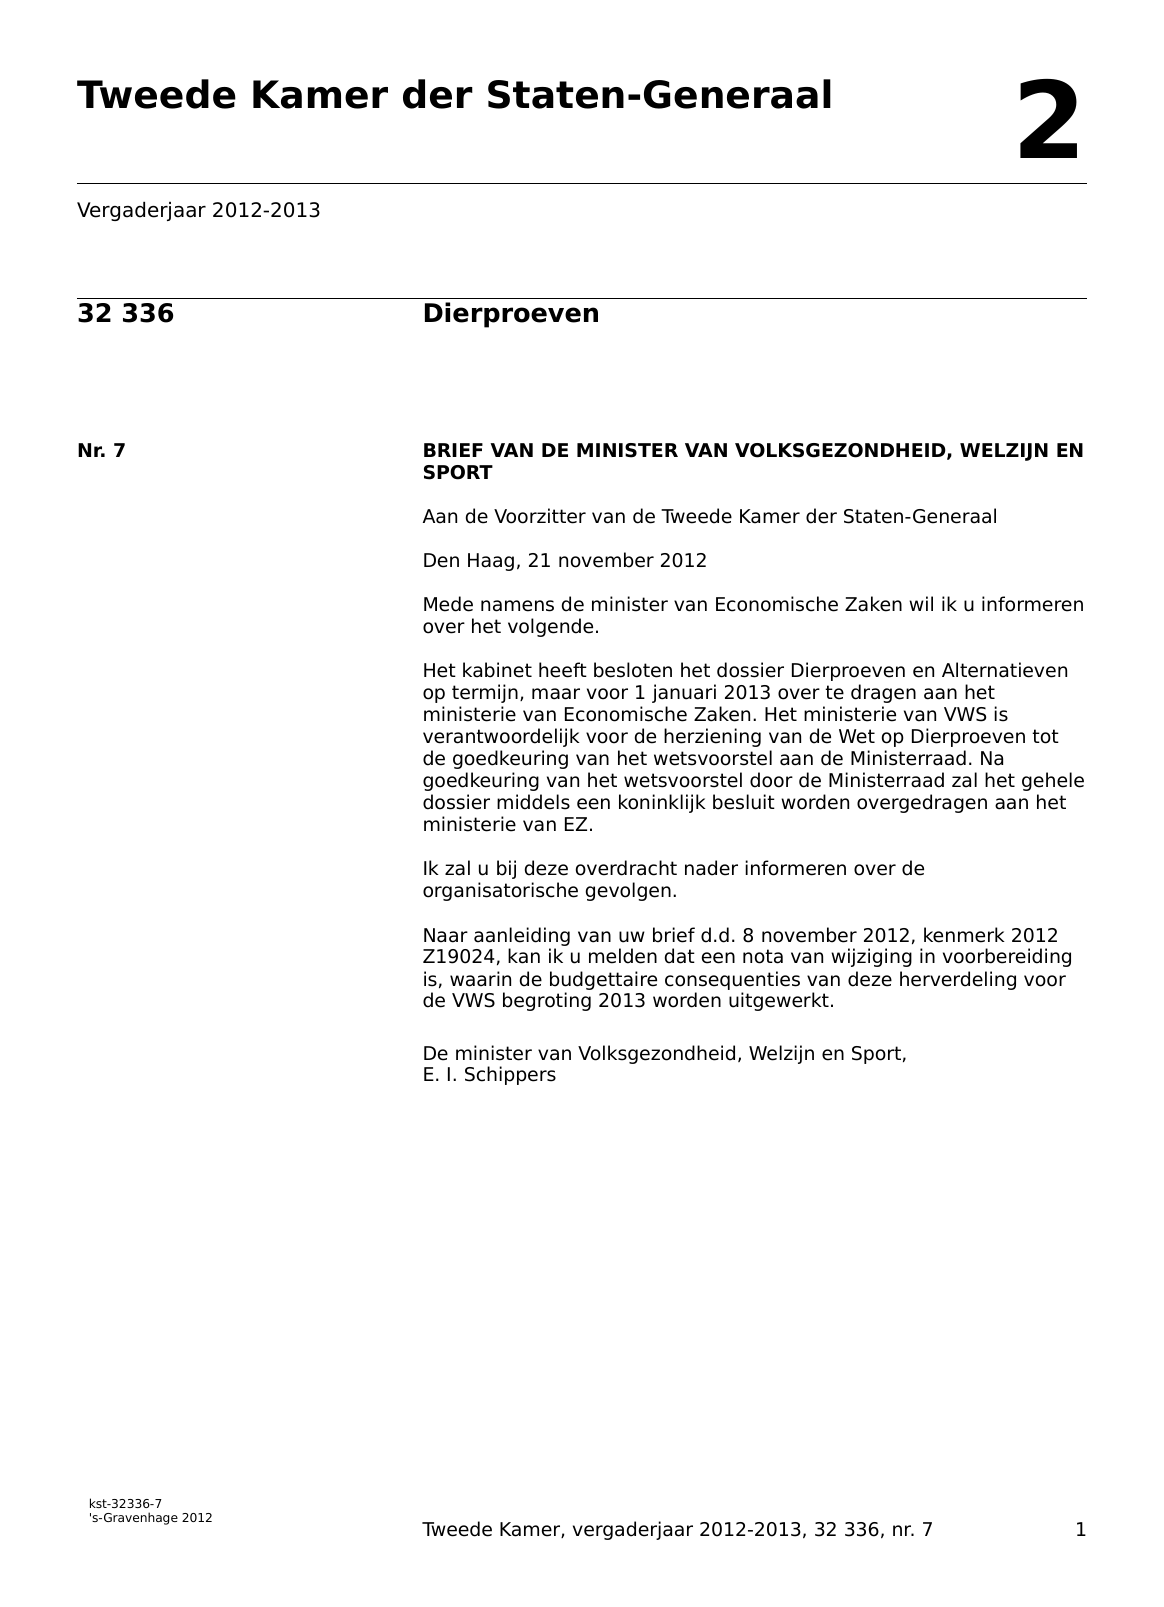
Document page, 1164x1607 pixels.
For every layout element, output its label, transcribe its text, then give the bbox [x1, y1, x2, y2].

text 's-Gravenhage 2012 [88, 1511, 323, 1525]
table_header Tweede Kamer der Staten-Generaal [77, 59, 886, 183]
text Den Haag, 21 november 2012 [422, 550, 1087, 572]
text kst-32336-7 [88, 1497, 323, 1511]
table_header 2 [886, 59, 1087, 183]
text Ik zal u bij deze overdracht nader informeren over de organisatorische gevolgen. [422, 858, 1087, 902]
text Aan de Voorzitter van de Tweede Kamer der Staten-Generaal [422, 506, 1087, 528]
text Mede namens de minister van Economische Zaken wil ik u informeren over het volgende. [422, 594, 1087, 638]
text Het kabinet heeft besloten het dossier Dierproeven en Alternatieven op termijn, maar voor 1 januari 2013 over te dragen aan het ministerie van Economische Zaken. Het ministerie van VWS is verantwoordelijk voor de herziening van de Wet op Dierproeven tot de goedkeuring van het wetsvoorstel aan de Ministerraad. Na goedkeuring van het wetsvoorstel door de Ministerraad zal het gehele dossier middels een koninklijk besluit worden overgedragen aan het ministerie van EZ. [422, 660, 1087, 836]
text Naar aanleiding van uw brief d.d. 8 november 2012, kenmerk 2012 Z19024, kan ik u melden dat een nota van wijziging in voorbereiding is, waarin de budgettaire consequenties van deze herverdeling voor de VWS begroting 2013 worden uitgewerkt. [422, 924, 1087, 1012]
text De minister van Volksgezondheid, Welzijn en Sport, E. I. Schippers [422, 1042, 1087, 1086]
subtitle Nr. 7 BRIEF VAN DE MINISTER VAN VOLKSGEZONDHEID, WELZIJN EN SPORT [77, 440, 1087, 484]
table_cell Vergaderjaar 2012-2013 [77, 184, 1087, 298]
subtitle 32 336 Dierproeven [77, 299, 1087, 329]
